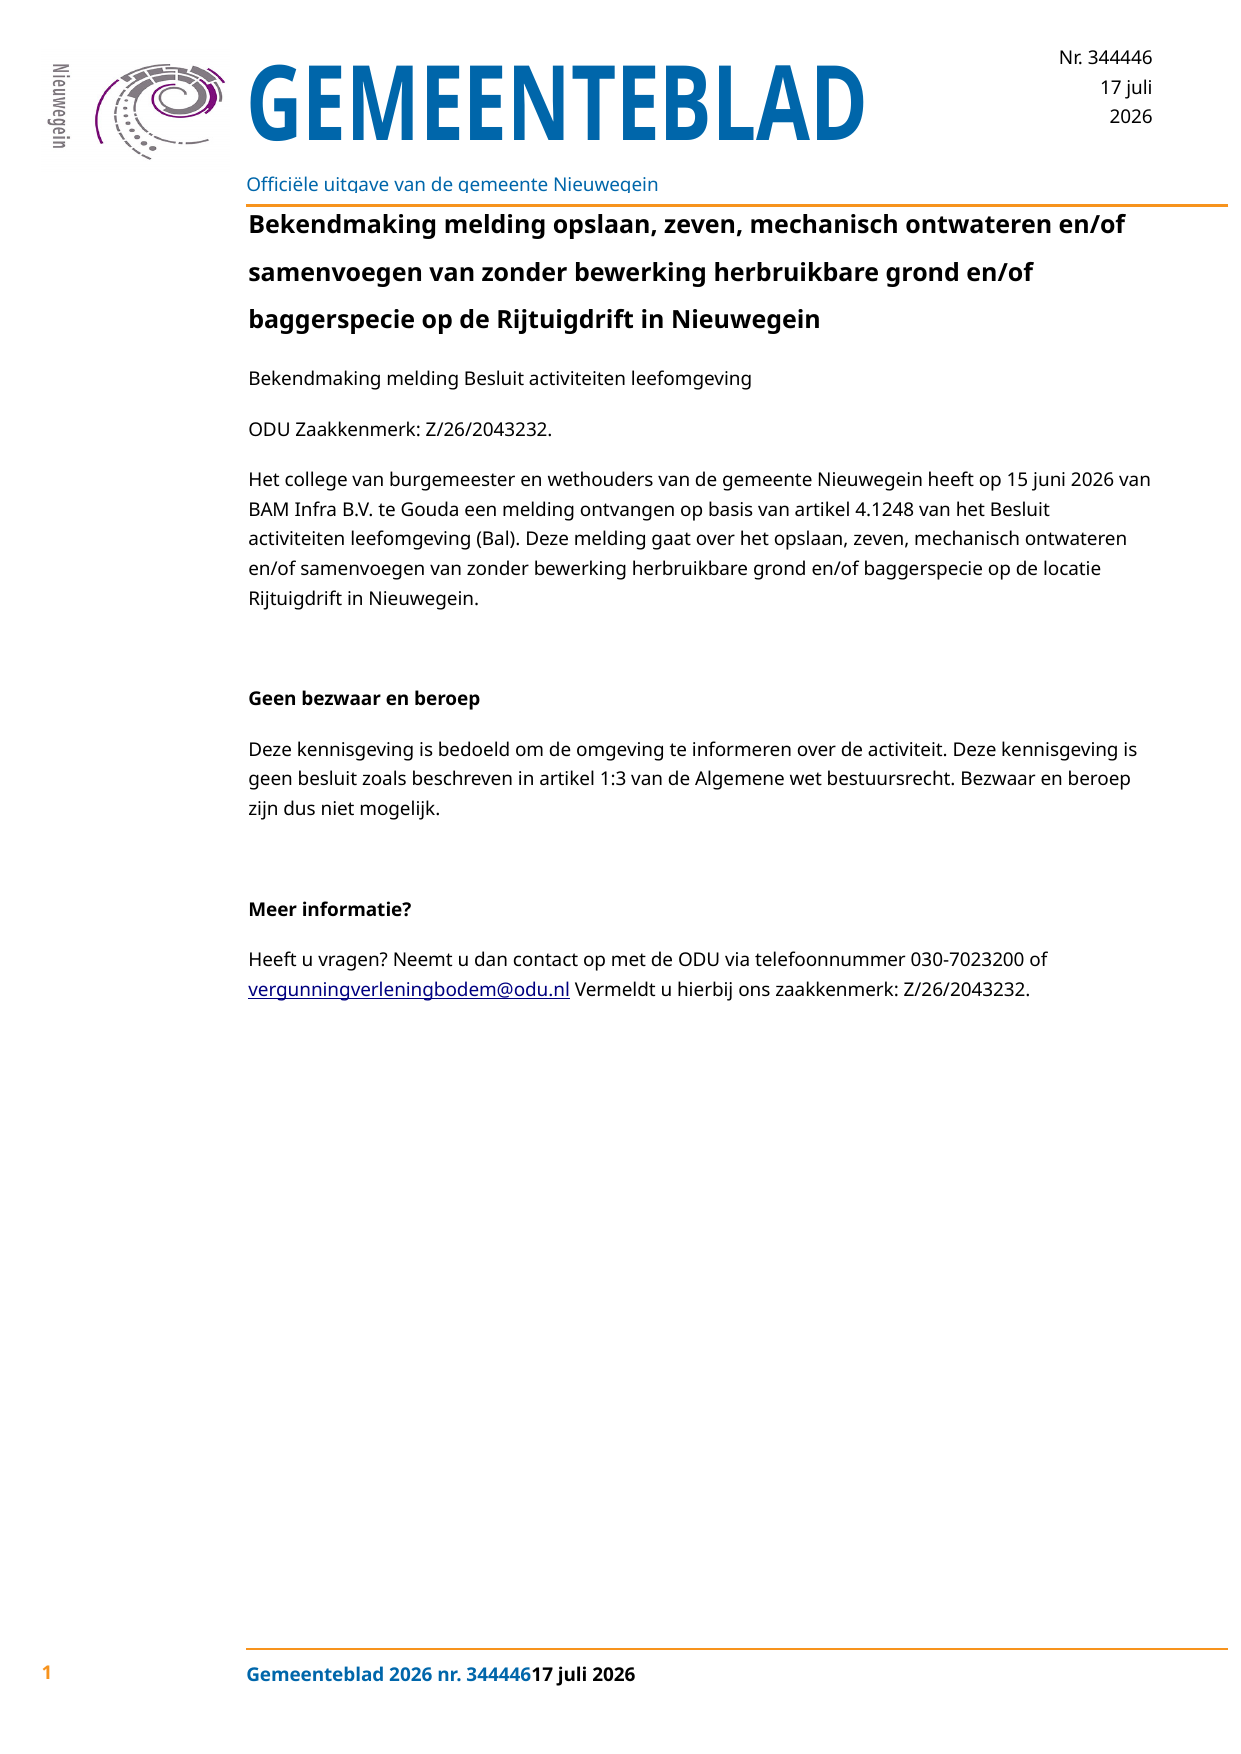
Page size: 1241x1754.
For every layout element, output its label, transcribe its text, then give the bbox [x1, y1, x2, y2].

text Het college van burgemeester en wethouders van de gemeente Nieuwegein heeft op 15 juni 2026 van BAM Infra B.V. te Gouda een melding ontvangen op basis van artikel 4.1248 van het Besluit activiteiten leefomgeving (Bal). Deze melding gaat over het opslaan, zeven, mechanisch ontwateren en/of samenvoegen van zonder bewerking herbruikbare grond en/of baggerspecie op de locatie Rijtuigdrift in Nieuwegein. [248, 466, 1152, 610]
text Heeft u vragen? Neemt u dan contact op met de ODU via telefoonnummer 030-7023200 of vergunningverleningbodem@odu.nl Vermeldt u hierbij ons zaakkenmerk: Z/26/2043232. [248, 946, 1152, 1002]
text Bekendmaking melding opslaan, zeven, mechanisch ontwateren en/of samenvoegen van zonder bewerking herbruikbare grond en/of baggerspecie op de Rijtuigdrift in Nieuwegein [248, 207, 1152, 336]
text Geen bezwaar en beroep [248, 686, 1152, 711]
text Meer informatie? [248, 896, 1152, 922]
picture [41, 47, 231, 172]
text Deze kennisgeving is bedoeld om de omgeving te informeren over de activiteit. Deze kennisgeving is geen besluit zoals beschreven in artikel 1:3 van de Algemene wet bestuursrecht. Bezwaar en beroep zijn dus niet mogelijk. [248, 736, 1152, 821]
text ODU Zaakkenmerk: Z/26/2043232. [248, 416, 1152, 442]
text Bekendmaking melding Besluit activiteiten leefomgeving [248, 366, 1152, 391]
